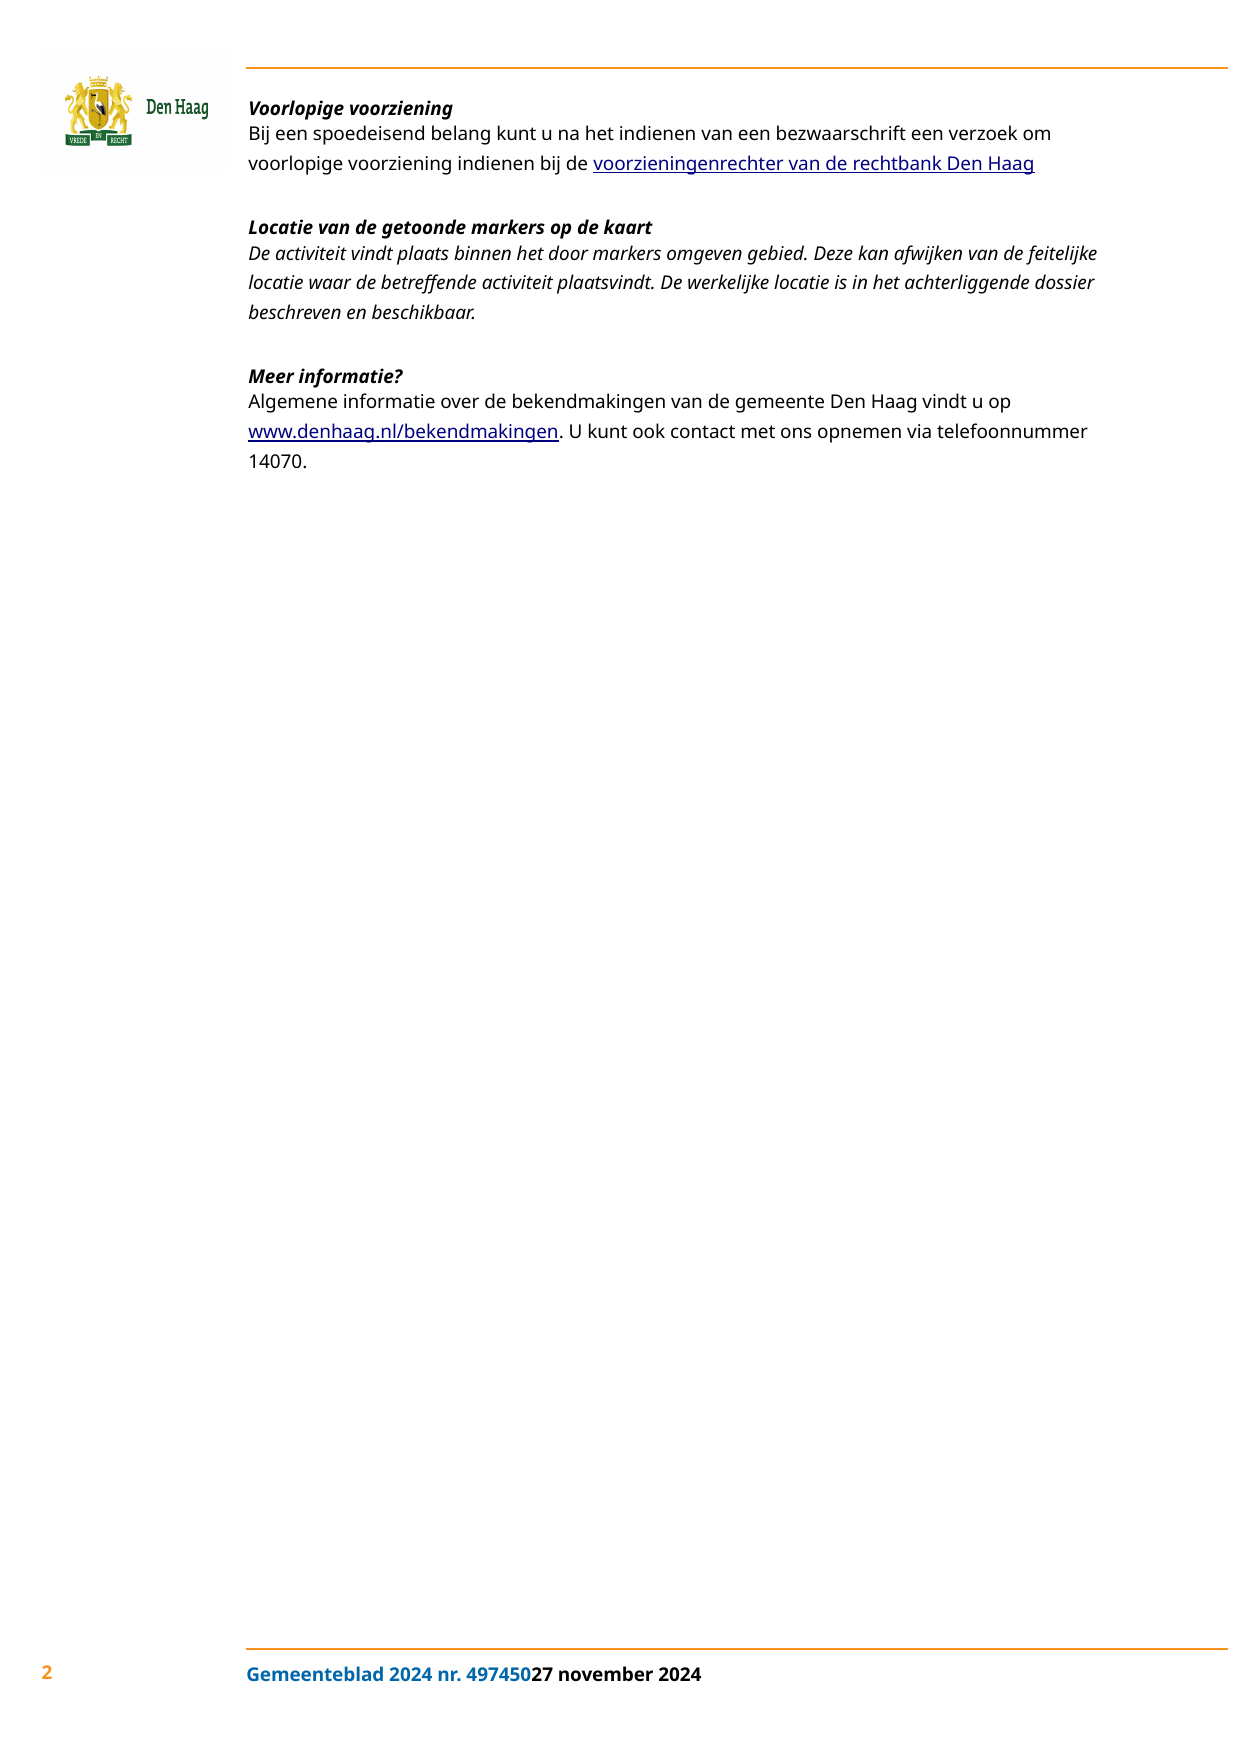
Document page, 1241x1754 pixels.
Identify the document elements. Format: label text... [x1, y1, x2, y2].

text Algemene informatie over de bekendmakingen van de gemeente Den Haag vindt u op www.denhaag.nl/bekendmakingen. U kunt ook contact met ons opnemen via telefoonnummer 14070. [248, 389, 1152, 473]
text Locatie van de getoonde markers op de kaart [248, 214, 1152, 240]
text Meer informatie? [248, 363, 1152, 389]
text Voorlopige voorziening [248, 95, 1152, 121]
text Bij een spoedeisend belang kunt u na het indienen van een bezwaarschrift een verzoek om voorlopige voorziening indienen bij de voorzieningenrechter van de rechtbank Den Haag [248, 121, 1152, 176]
picture [41, 47, 231, 172]
text De activiteit vindt plaats binnen het door markers omgeven gebied. Deze kan afwijken van de feitelijke locatie waar de betreffende activiteit plaatsvindt. De werkelijke locatie is in het achterliggende dossier beschreven en beschikbaar. [248, 240, 1152, 325]
